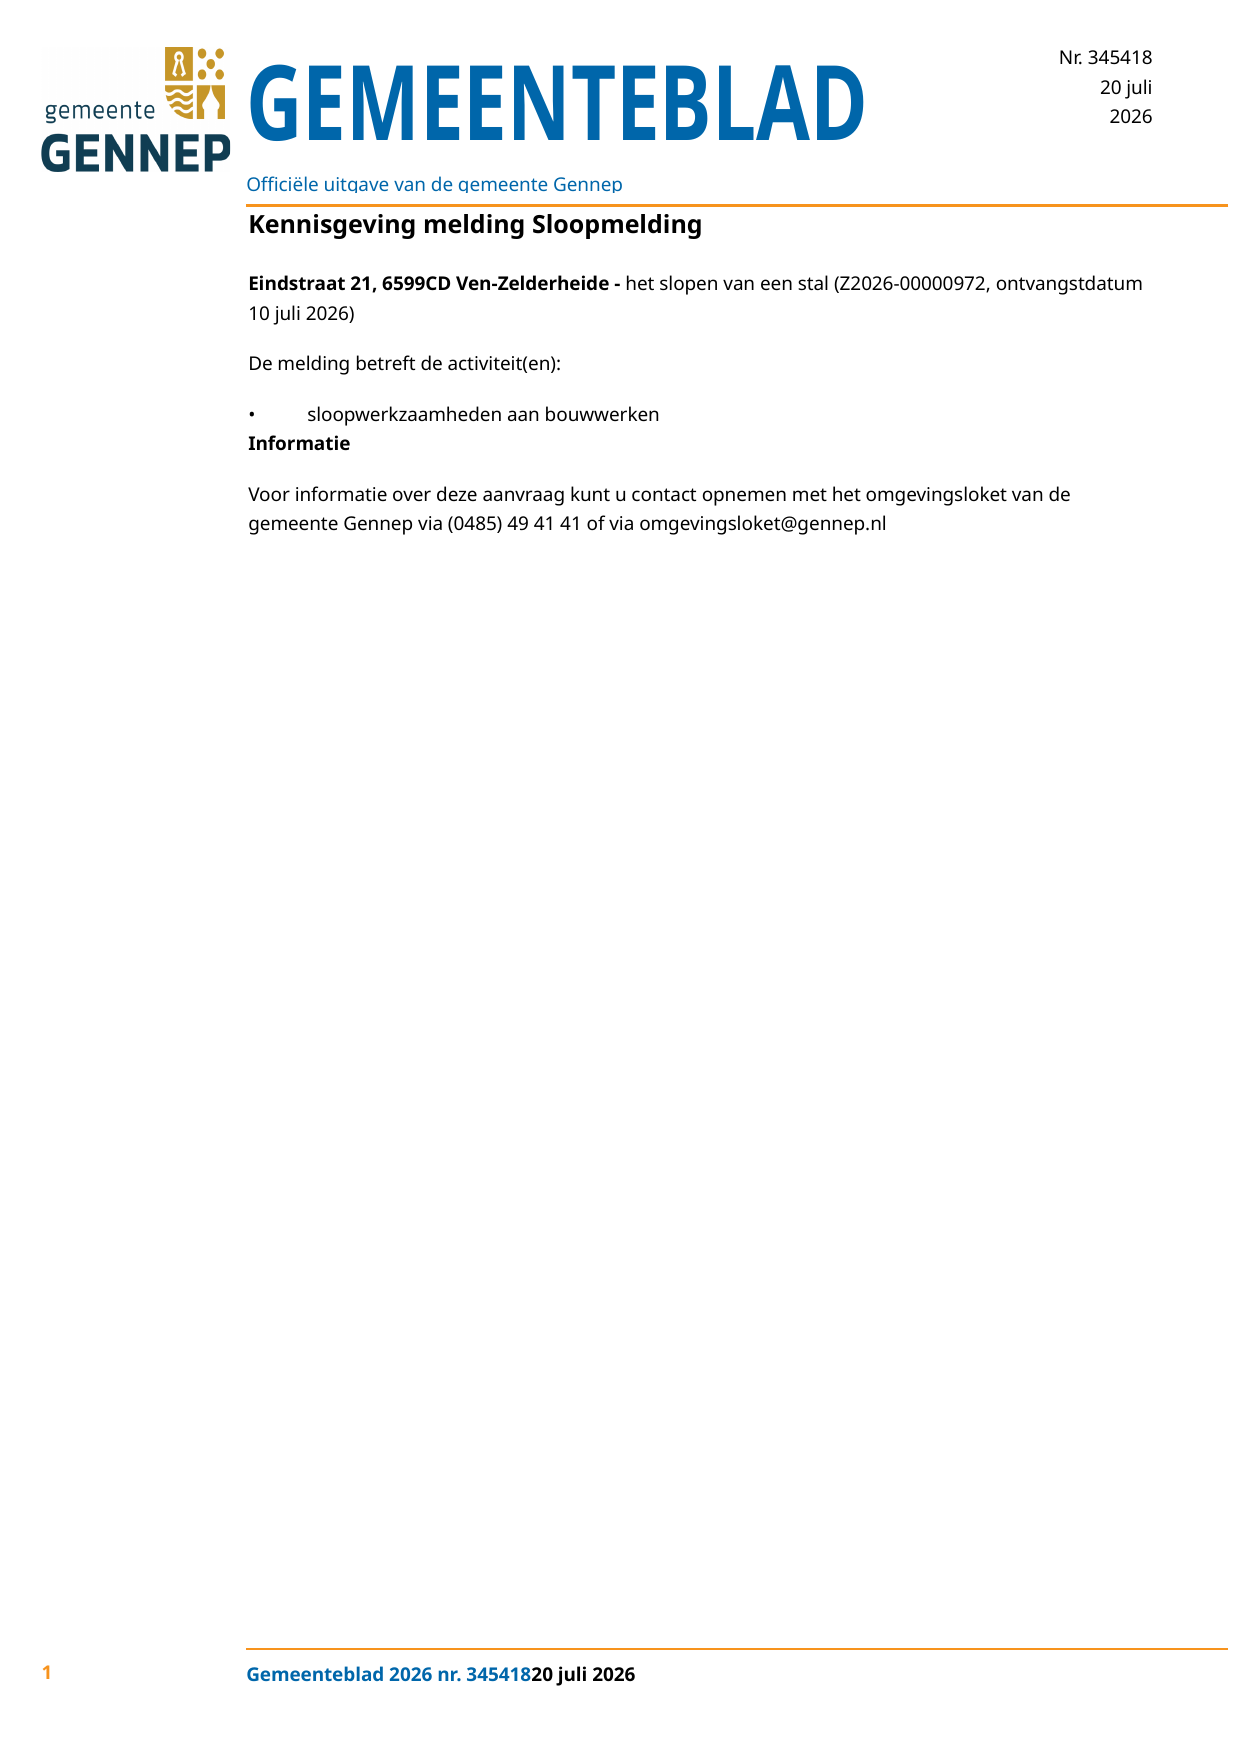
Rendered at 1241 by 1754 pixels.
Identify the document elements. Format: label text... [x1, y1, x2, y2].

text Eindstraat 21, 6599CD Ven-Zelderheide - het slopen van een stal (Z2026-00000972, ontvangstdatum 10 juli 2026) [248, 270, 1152, 326]
picture [41, 47, 231, 172]
text Voor informatie over deze aanvraag kunt u contact opnemen met het omgevingsloket van de gemeente Gennep via (0485) 49 41 41 of via omgevingsloket@gennep.nl [248, 481, 1152, 536]
list sloopwerkzaamheden aan bouwwerken [248, 401, 1152, 426]
text Informatie [248, 430, 1152, 456]
text De melding betreft de activiteit(en): [248, 350, 1152, 376]
text Kennisgeving melding Sloopmelding [248, 207, 1152, 241]
